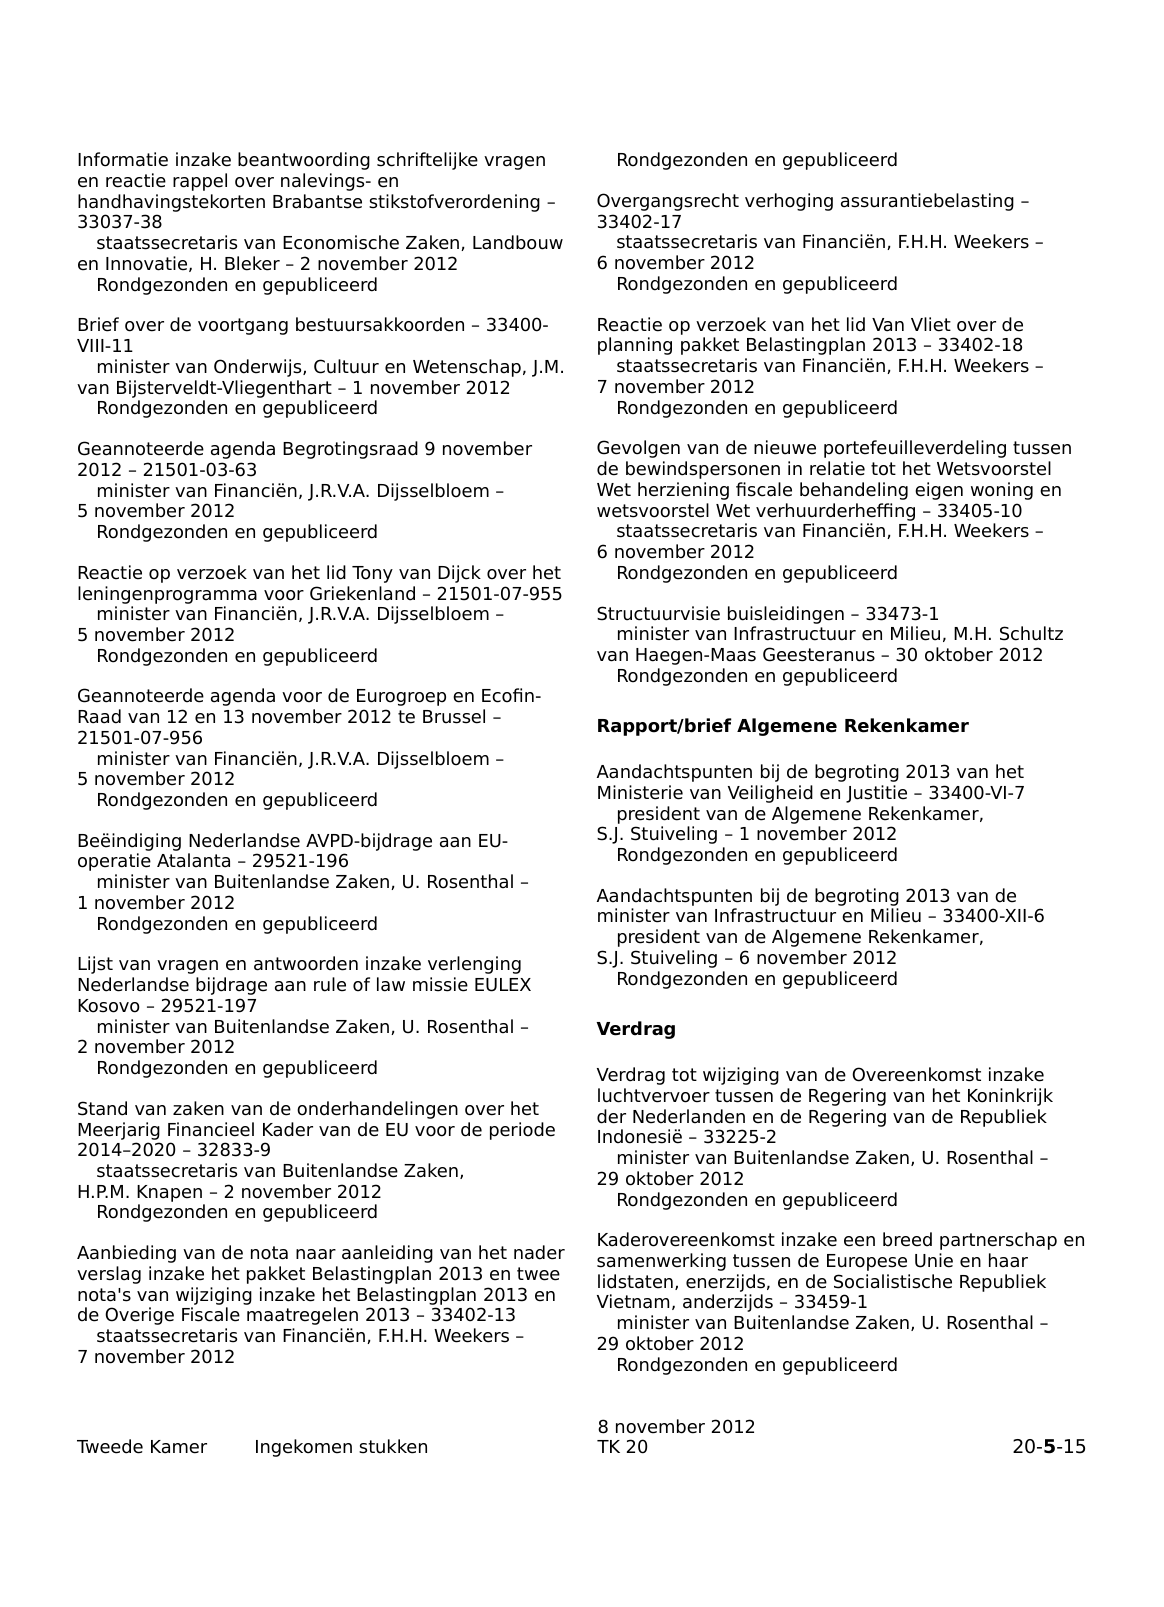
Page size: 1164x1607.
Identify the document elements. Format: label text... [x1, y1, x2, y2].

text Geannoteerde agenda voor de Eurogroep en Ecofin-Raad van 12 en 13 november 2012 te Brussel – 21501-07-956 [77, 686, 567, 748]
text Rondgezonden en gepubliceerd [77, 1202, 567, 1223]
text Rondgezonden en gepubliceerd [596, 1189, 1087, 1210]
text Rondgezonden en gepubliceerd [77, 522, 567, 543]
text minister van Buitenlandse Zaken, U. Rosenthal – 1 november 2012 [77, 872, 567, 913]
text minister van Buitenlandse Zaken, U. Rosenthal – 29 oktober 2012 [596, 1148, 1087, 1189]
text staatssecretaris van Financiën, F.H.H. Weekers – 6 november 2012 [596, 232, 1087, 274]
text Rondgezonden en gepubliceerd [77, 274, 567, 295]
text Informatie inzake beantwoording schriftelijke vragen en reactie rappel over nalevings- en handhavingstekorten Brabantse stikstofverordening – 33037-38 [77, 150, 567, 233]
text Beëindiging Nederlandse AVPD-bijdrage aan EU-operatie Atalanta – 29521-196 [77, 831, 567, 872]
text minister van Buitenlandse Zaken, U. Rosenthal – 29 oktober 2012 [596, 1313, 1087, 1354]
text Geannoteerde agenda Begrotingsraad 9 november 2012 – 21501-03-63 [77, 439, 567, 480]
text Gevolgen van de nieuwe portefeuilleverdeling tussen de bewindspersonen in relatie tot het Wetsvoorstel Wet herziening fiscale behandeling eigen woning en wetsvoorstel Wet verhuurderheffing – 33405-10 [596, 438, 1087, 521]
subtitle Verdrag [596, 1019, 1087, 1040]
text minister van Infrastructuur en Milieu, M.H. Schultz van Haegen-Maas Geesteranus – 30 oktober 2012 [596, 624, 1087, 666]
text staatssecretaris van Financiën, F.H.H. Weekers – 7 november 2012 [596, 356, 1087, 397]
text minister van Financiën, J.R.V.A. Dijsselbloem – 5 november 2012 [77, 604, 567, 646]
text Verdrag tot wijziging van de Overeenkomst inzake luchtvervoer tussen de Regering van het Koninkrijk der Nederlanden en de Regering van de Republiek Indonesië – 33225-2 [596, 1065, 1087, 1148]
text Reactie op verzoek van het lid Tony van Dijck over het leningenprogramma voor Griekenland – 21501-07-955 [77, 563, 567, 604]
text Rondgezonden en gepubliceerd [77, 398, 567, 419]
text minister van Financiën, J.R.V.A. Dijsselbloem – 5 november 2012 [77, 480, 567, 522]
text president van de Algemene Rekenkamer, S.J. Stuiveling – 1 november 2012 [596, 803, 1087, 845]
text Rondgezonden en gepubliceerd [596, 845, 1087, 866]
text Kaderovereenkomst inzake een breed partnerschap en samenwerking tussen de Europese Unie en haar lidstaten, enerzijds, en de Socialistische Republiek Vietnam, anderzijds – 33459-1 [596, 1230, 1087, 1313]
text Reactie op verzoek van het lid Van Vliet over de planning pakket Belastingplan 2013 – 33402-18 [596, 314, 1087, 356]
text Aanbieding van de nota naar aanleiding van het nader verslag inzake het pakket Belastingplan 2013 en twee nota's van wijziging inzake het Belastingplan 2013 en de Overige Fiscale maatregelen 2013 – 33402-13 [77, 1243, 567, 1326]
text staatssecretaris van Economische Zaken, Landbouw en Innovatie, H. Bleker – 2 november 2012 [77, 233, 567, 274]
text Rondgezonden en gepubliceerd [596, 397, 1087, 418]
text staatssecretaris van Financiën, F.H.H. Weekers – 6 november 2012 [596, 521, 1087, 563]
text minister van Buitenlandse Zaken, U. Rosenthal – 2 november 2012 [77, 1016, 567, 1058]
text Rondgezonden en gepubliceerd [77, 1058, 567, 1079]
text Overgangsrecht verhoging assurantiebelasting – 33402-17 [596, 191, 1087, 232]
text Aandachtspunten bij de begroting 2013 van de minister van Infrastructuur en Milieu – 33400-XII-6 [596, 886, 1087, 927]
text Stand van zaken van de onderhandelingen over het Meerjarig Financieel Kader van de EU voor de periode 2014–2020 – 32833-9 [77, 1099, 567, 1161]
text Rondgezonden en gepubliceerd [596, 274, 1087, 294]
text Lijst van vragen en antwoorden inzake verlenging Nederlandse bijdrage aan rule of law missie EULEX Kosovo – 29521-197 [77, 954, 567, 1016]
text Rondgezonden en gepubliceerd [596, 1354, 1087, 1375]
text minister van Onderwijs, Cultuur en Wetenschap, J.M. van Bijsterveldt-Vliegenthart – 1 november 2012 [77, 357, 567, 398]
text staatssecretaris van Buitenlandse Zaken, H.P.M. Knapen – 2 november 2012 [77, 1161, 567, 1202]
text minister van Financiën, J.R.V.A. Dijsselbloem – 5 november 2012 [77, 748, 567, 790]
text staatssecretaris van Financiën, F.H.H. Weekers – 7 november 2012 [77, 1326, 567, 1367]
text Aandachtspunten bij de begroting 2013 van het Ministerie van Veiligheid en Justitie – 33400-VI-7 [596, 762, 1087, 803]
text Rondgezonden en gepubliceerd [77, 646, 567, 666]
text president van de Algemene Rekenkamer, S.J. Stuiveling – 6 november 2012 [596, 927, 1087, 968]
text Rondgezonden en gepubliceerd [596, 150, 1087, 171]
text Rondgezonden en gepubliceerd [596, 666, 1087, 686]
subtitle Rapport/brief Algemene Rekenkamer [596, 716, 1087, 737]
text Brief over de voortgang bestuursakkoorden – 33400-VIII-11 [77, 315, 567, 357]
text Rondgezonden en gepubliceerd [596, 563, 1087, 583]
text Rondgezonden en gepubliceerd [77, 913, 567, 934]
text Rondgezonden en gepubliceerd [77, 790, 567, 811]
text Rondgezonden en gepubliceerd [596, 968, 1087, 989]
text Structuurvisie buisleidingen – 33473-1 [596, 603, 1087, 624]
